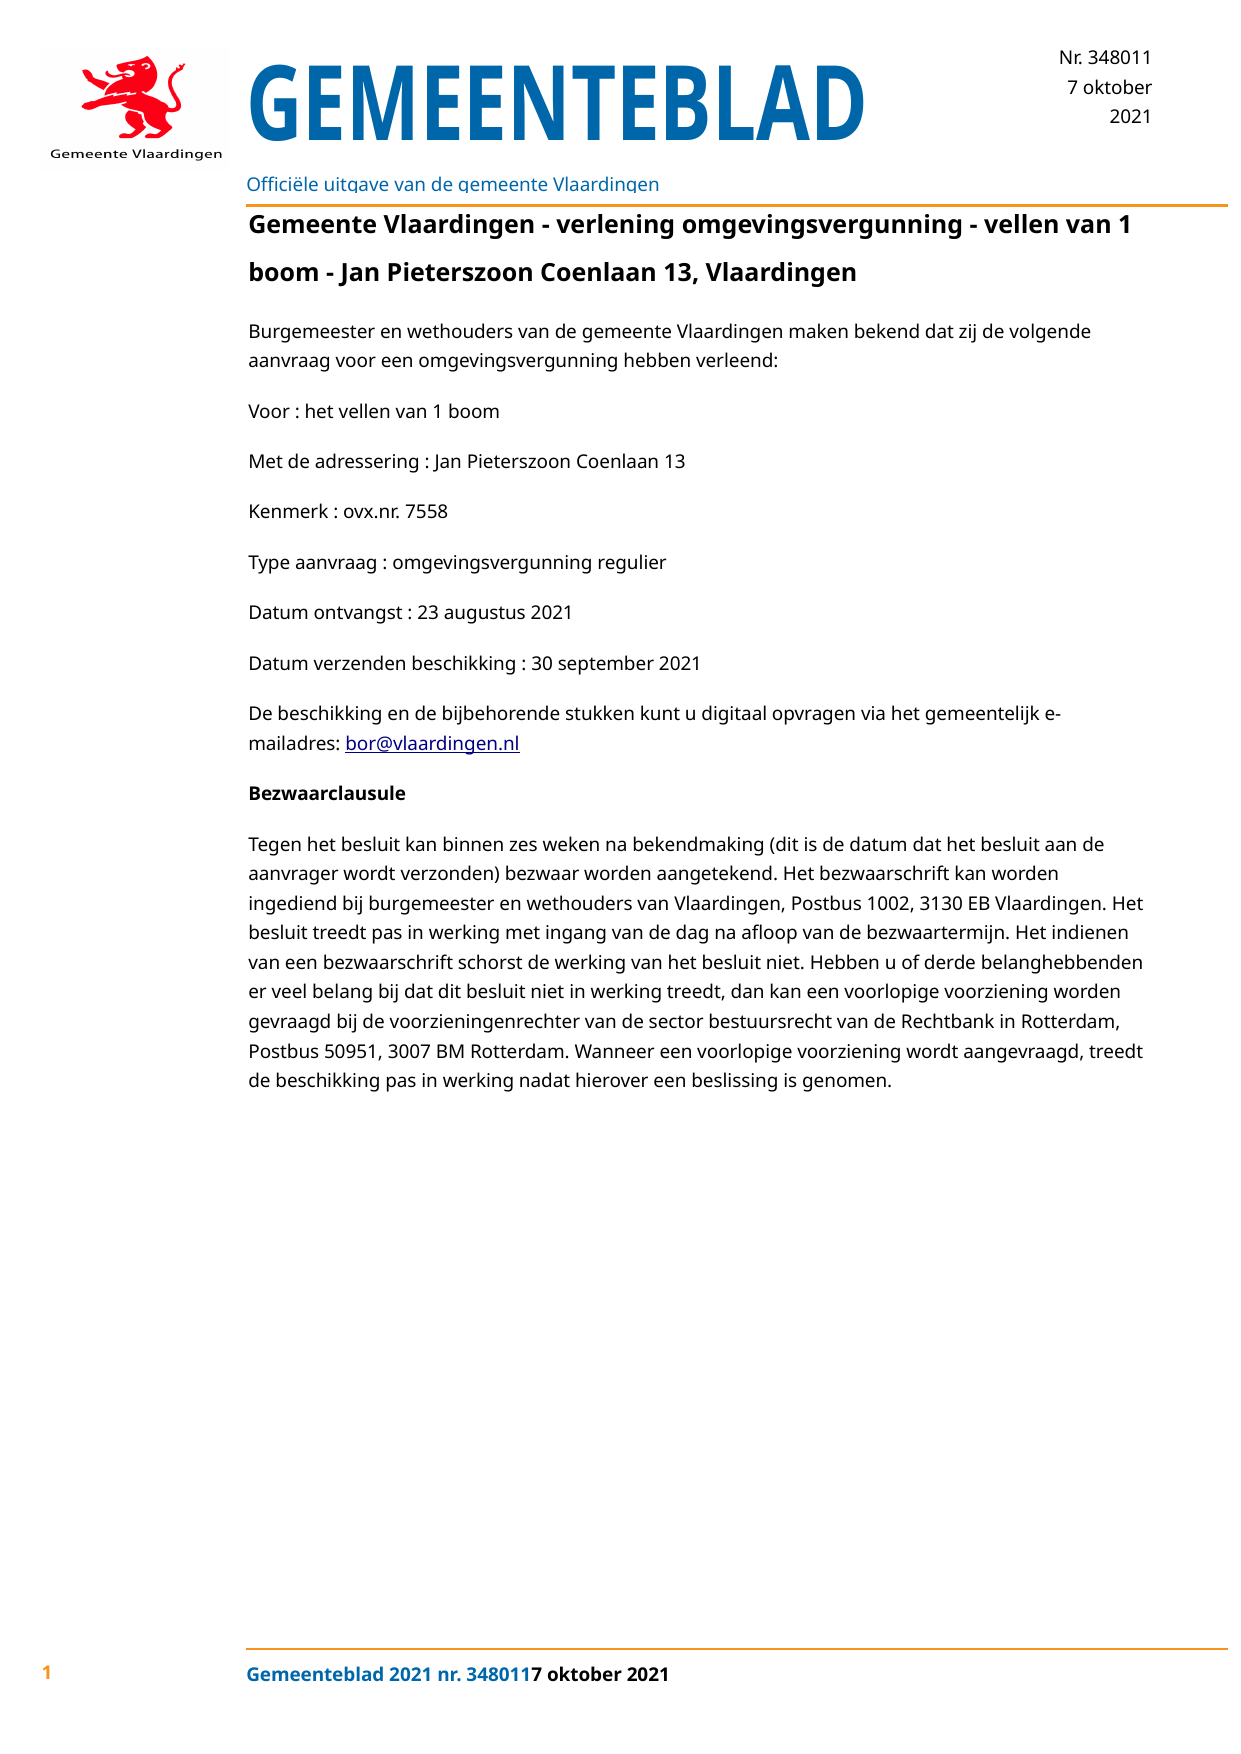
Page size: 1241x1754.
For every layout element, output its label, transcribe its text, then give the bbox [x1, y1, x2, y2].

text Tegen het besluit kan binnen zes weken na bekendmaking (dit is de datum dat het besluit aan de aanvrager wordt verzonden) bezwaar worden aangetekend. Het bezwaarschrift kan worden ingediend bij burgemeester en wethouders van Vlaardingen, Postbus 1002, 3130 EB Vlaardingen. Het besluit treedt pas in werking met ingang van de dag na afloop van de bezwaartermijn. Het indienen van een bezwaarschrift schorst de werking van het besluit niet. Hebben u of derde belanghebbenden er veel belang bij dat dit besluit niet in werking treedt, dan kan een voorlopige voorziening worden gevraagd bij de voorzieningenrechter van de sector bestuursrecht van de Rechtbank in Rotterdam, Postbus 50951, 3007 BM Rotterdam. Wanneer een voorlopige voorziening wordt aangevraagd, treedt de beschikking pas in werking nadat hierover een beslissing is genomen. [248, 831, 1152, 1093]
text Met de adressering : Jan Pieterszoon Coenlaan 13 [248, 448, 1152, 474]
text Bezwaarclausule [248, 780, 1152, 806]
text Voor : het vellen van 1 boom [248, 398, 1152, 424]
text Datum verzenden beschikking : 30 september 2021 [248, 650, 1152, 676]
picture [41, 47, 231, 172]
text Burgemeester en wethouders van de gemeente Vlaardingen maken bekend dat zij de volgende aanvraag voor een omgevingsvergunning hebben verleend: [248, 318, 1152, 373]
text Datum ontvangst : 23 augustus 2021 [248, 599, 1152, 625]
text De beschikking en de bijbehorende stukken kunt u digitaal opvragen via het gemeentelijk e-mailadres: bor@vlaardingen.nl [248, 700, 1152, 756]
text Gemeente Vlaardingen - verlening omgevingsvergunning - vellen van 1 boom - Jan Pieterszoon Coenlaan 13, Vlaardingen [248, 207, 1152, 288]
text Type aanvraag : omgevingsvergunning regulier [248, 549, 1152, 575]
text Kenmerk : ovx.nr. 7558 [248, 499, 1152, 524]
